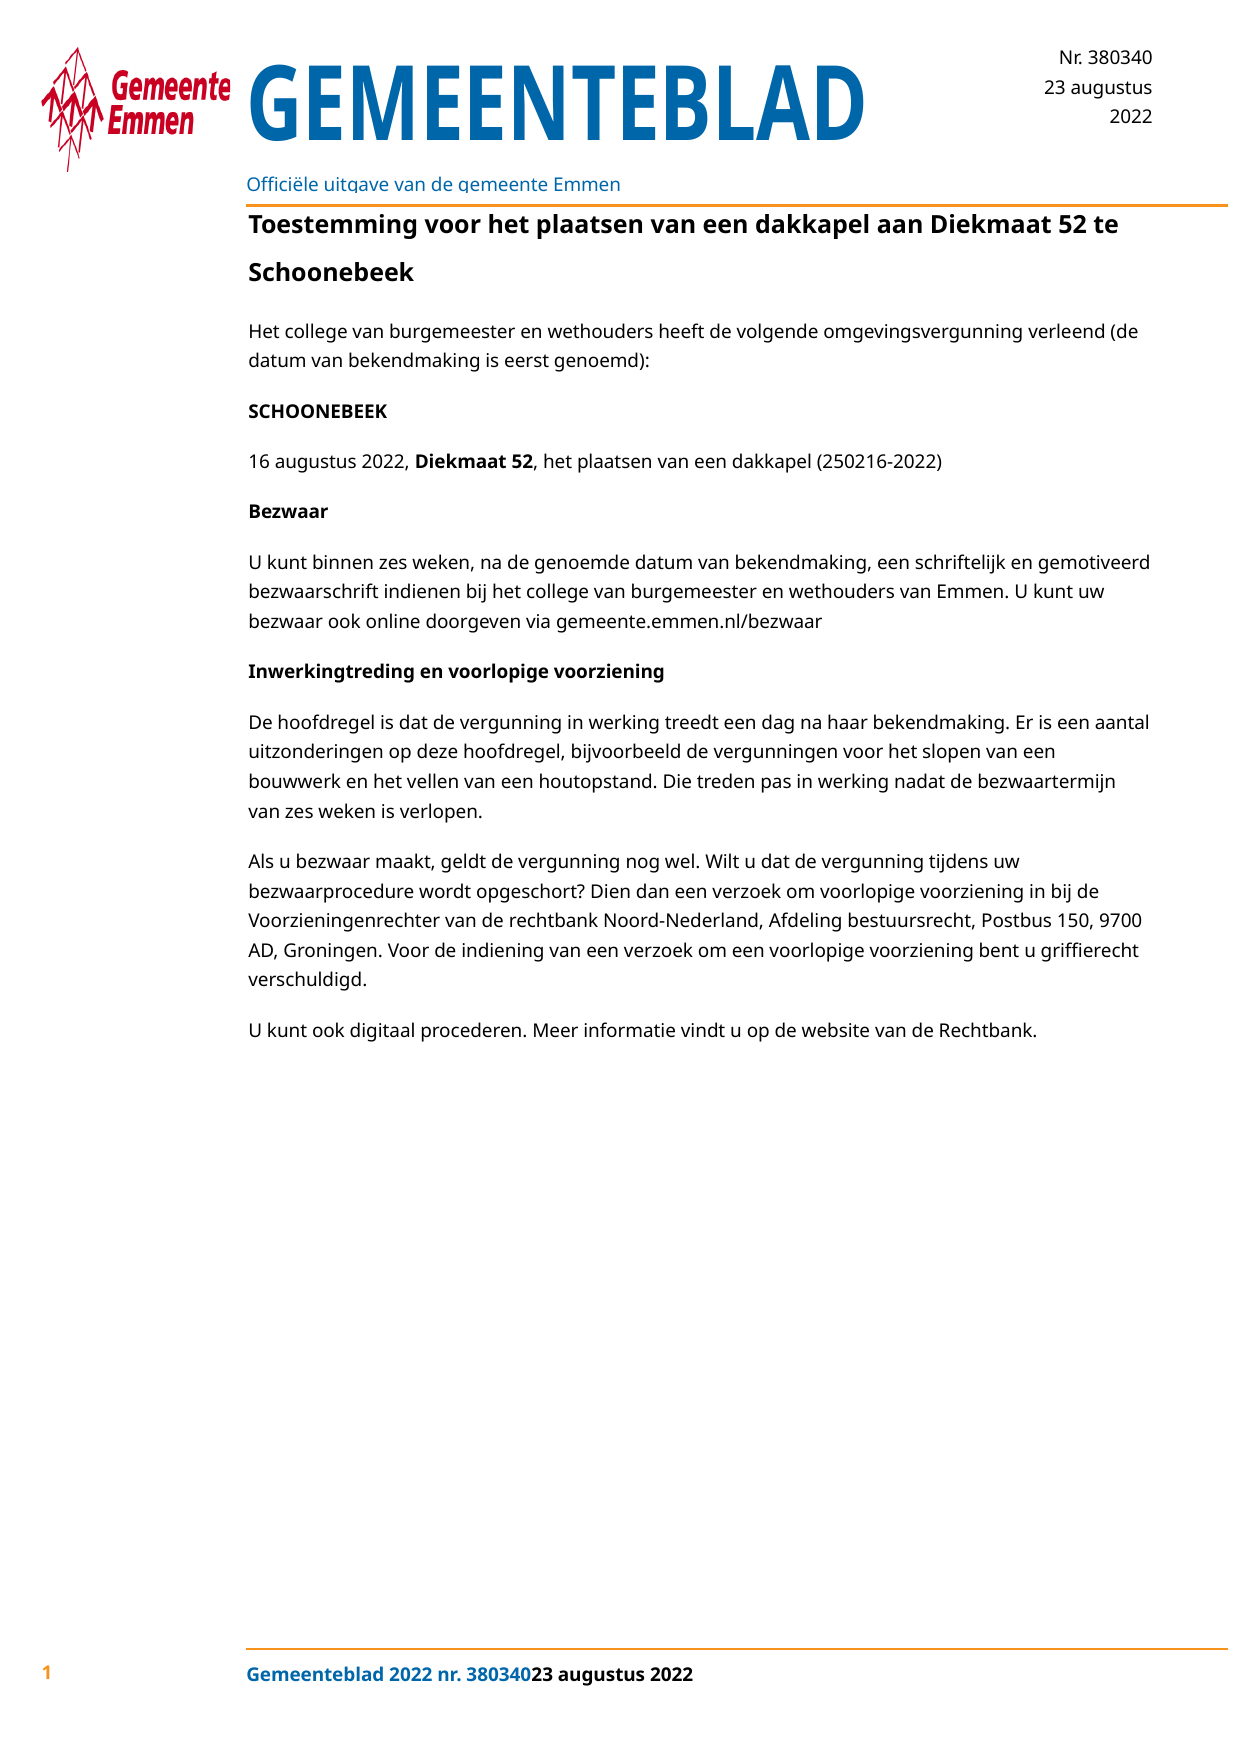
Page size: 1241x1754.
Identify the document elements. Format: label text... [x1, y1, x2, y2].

text De hoofdregel is dat de vergunning in werking treedt een dag na haar bekendmaking. Er is een aantal uitzonderingen op deze hoofdregel, bijvoorbeeld de vergunningen voor het slopen van een bouwwerk en het vellen van een houtopstand. Die treden pas in werking nadat de bezwaartermijn van zes weken is verlopen. [248, 709, 1152, 824]
text U kunt binnen zes weken, na de genoemde datum van bekendmaking, een schriftelijk en gemotiveerd bezwaarschrift indienen bij het college van burgemeester en wethouders van Emmen. U kunt uw bezwaar ook online doorgeven via gemeente.emmen.nl/bezwaar [248, 549, 1152, 634]
text U kunt ook digitaal procederen. Meer informatie vindt u op de website van de Rechtbank. [248, 1017, 1152, 1043]
picture [41, 47, 231, 172]
text Het college van burgemeester en wethouders heeft de volgende omgevingsvergunning verleend (de datum van bekendmaking is eerst genoemd): [248, 318, 1152, 373]
text Toestemming voor het plaatsen van een dakkapel aan Diekmaat 52 te Schoonebeek [248, 207, 1152, 288]
text Als u bezwaar maakt, geldt de vergunning nog wel. Wilt u dat de vergunning tijdens uw bezwaarprocedure wordt opgeschort? Dien dan een verzoek om voorlopige voorziening in bij de Voorzieningenrechter van de rechtbank Noord-Nederland, Afdeling bestuursrecht, Postbus 150, 9700 AD, Groningen. Voor de indiening van een verzoek om een voorlopige voorziening bent u griffierecht verschuldigd. [248, 848, 1152, 992]
text SCHOONEBEEK [248, 398, 1152, 424]
text 16 augustus 2022, Diekmaat 52, het plaatsen van een dakkapel (250216-2022) [248, 448, 1152, 474]
text Bezwaar [248, 499, 1152, 524]
text Inwerkingtreding en voorlopige voorziening [248, 659, 1152, 684]
